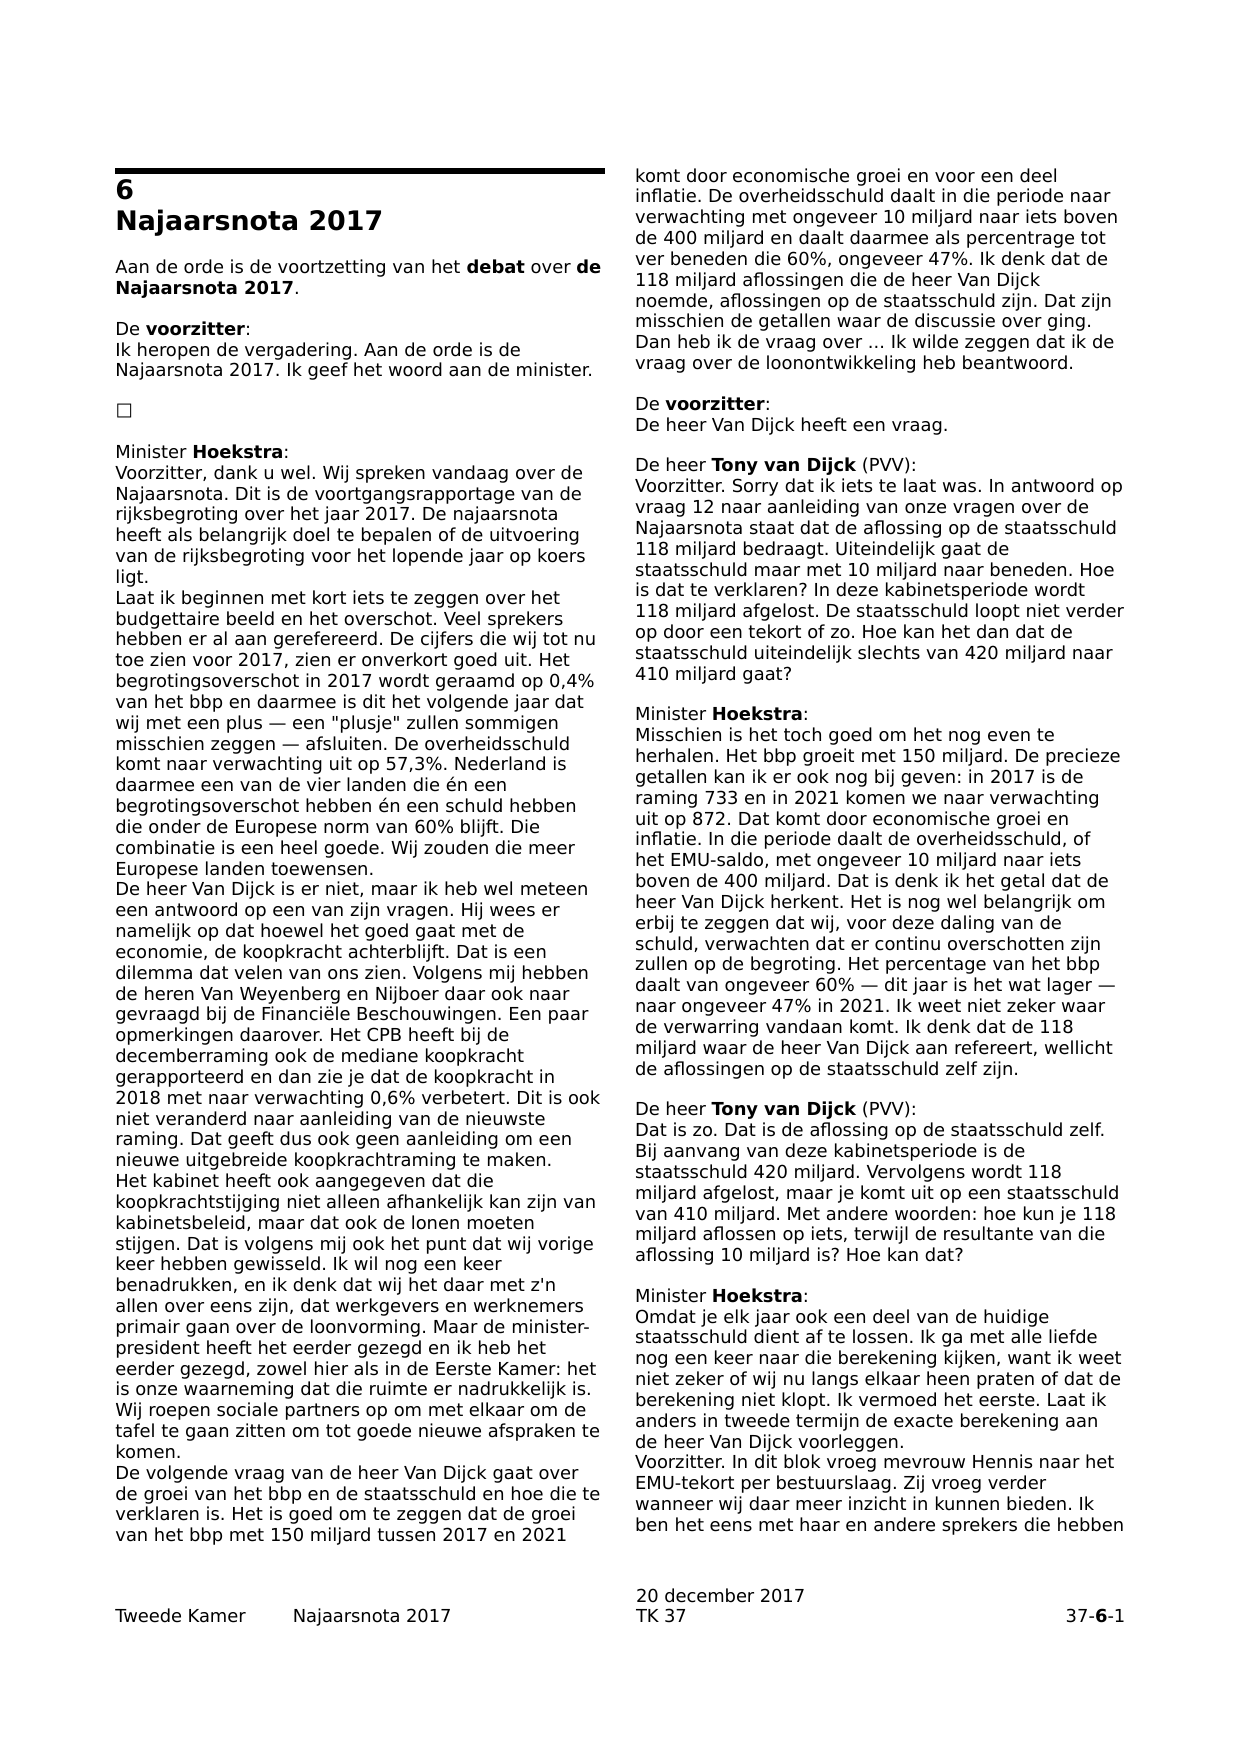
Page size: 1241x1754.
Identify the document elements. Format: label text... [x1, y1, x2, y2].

text Voorzitter, dank u wel. Wij spreken vandaag over de Najaarsnota. Dit is de voortgangsrapportage van de rijksbegroting over het jaar 2017. De najaarsnota heeft als belangrijk doel te bepalen of de uitvoering van de rijksbegroting voor het lopende jaar op koers ligt. [115, 462, 605, 587]
text ⬜ [115, 401, 605, 422]
text Het kabinet heeft ook aangegeven dat die koopkrachtstijging niet alleen afhankelijk kan zijn van kabinetsbeleid, maar dat ook de lonen moeten stijgen. Dat is volgens mij ook het punt dat wij vorige keer hebben gewisseld. Ik wil nog een keer benadrukken, en ik denk dat wij het daar met z'n allen over eens zijn, dat werkgevers en werknemers primair gaan over de loonvorming. Maar de minister-president heeft het eerder gezegd en ik heb het eerder gezegd, zowel hier als in de Eerste Kamer: het is onze waarneming dat die ruimte er nadrukkelijk is. Wij roepen sociale partners op om met elkaar om de tafel te gaan zitten om tot goede nieuwe afspraken te komen. [115, 1171, 605, 1462]
text De heer Tony van Dijck (PVV): [635, 1099, 1125, 1120]
text Minister Hoekstra: [115, 442, 605, 462]
text Misschien is het toch goed om het nog even te herhalen. Het bbp groeit met 150 miljard. De precieze getallen kan ik er ook nog bij geven: in 2017 is de raming 733 en in 2021 komen we naar verwachting uit op 872. Dat komt door economische groei en inflatie. In die periode daalt de overheidsschuld, of het EMU-saldo, met ongeveer 10 miljard naar iets boven de 400 miljard. Dat is denk ik het getal dat de heer Van Dijck herkent. Het is nog wel belangrijk om erbij te zeggen dat wij, voor deze daling van de schuld, verwachten dat er continu overschotten zijn zullen op de begroting. Het percentage van het bbp daalt van ongeveer 60% — dit jaar is het wat lager — naar ongeveer 47% in 2021. Ik weet niet zeker waar de verwarring vandaan komt. Ik denk dat de 118 miljard waar de heer Van Dijck aan refereert, wellicht de aflossingen op de staatsschuld zelf zijn. [635, 725, 1125, 1079]
text De heer Van Dijck is er niet, maar ik heb wel meteen een antwoord op een van zijn vragen. Hij wees er namelijk op dat hoewel het goed gaat met de economie, de koopkracht achterblijft. Dat is een dilemma dat velen van ons zien. Volgens mij hebben de heren Van Weyenberg en Nijboer daar ook naar gevraagd bij de Financiële Beschouwingen. Een paar opmerkingen daarover. Het CPB heeft bij de decemberraming ook de mediane koopkracht gerapporteerd en dan zie je dat de koopkracht in 2018 met naar verwachting 0,6% verbetert. Dit is ook niet veranderd naar aanleiding van de nieuwste raming. Dat geeft dus ook geen aanleiding om een nieuwe uitgebreide koopkrachtraming te maken. [115, 879, 605, 1171]
text De voorzitter: [115, 318, 605, 339]
text De voorzitter: [635, 394, 1125, 414]
text komt door economische groei en voor een deel inflatie. De overheidsschuld daalt in die periode naar verwachting met ongeveer 10 miljard naar iets boven de 400 miljard en daalt daarmee als percentrage tot ver beneden die 60%, ongeveer 47%. Ik denk dat de 118 miljard aflossingen die de heer Van Dijck noemde, aflossingen op de staatsschuld zijn. Dat zijn misschien de getallen waar de discussie over ging. [635, 165, 1125, 332]
text Minister Hoekstra: [635, 704, 1125, 725]
text Laat ik beginnen met kort iets te zeggen over het budgettaire beeld en het overschot. Veel sprekers hebben er al aan gerefereerd. De cijfers die wij tot nu toe zien voor 2017, zien er onverkort goed uit. Het begrotingsoverschot in 2017 wordt geraamd op 0,4% van het bbp en daarmee is dit het volgende jaar dat wij met een plus — een "plusje" zullen sommigen misschien zeggen — afsluiten. De overheidsschuld komt naar verwachting uit op 57,3%. Nederland is daarmee een van de vier landen die én een begrotingsoverschot hebben én een schuld hebben die onder de Europese norm van 60% blijft. Die combinatie is een heel goede. Wij zouden die meer Europese landen toewensen. [115, 587, 605, 879]
text Voorzitter. Sorry dat ik iets te laat was. In antwoord op vraag 12 naar aanleiding van onze vragen over de Najaarsnota staat dat de aflossing op de staatsschuld 118 miljard bedraagt. Uiteindelijk gaat de staatsschuld maar met 10 miljard naar beneden. Hoe is dat te verklaren? In deze kabinetsperiode wordt 118 miljard afgelost. De staatsschuld loopt niet verder op door een tekort of zo. Hoe kan het dan dat de staatsschuld uiteindelijk slechts van 420 miljard naar 410 miljard gaat? [635, 476, 1125, 684]
text Aan de orde is de voortzetting van het debat over de Najaarsnota 2017. [115, 257, 605, 298]
text Dan heb ik de vraag over ... Ik wilde zeggen dat ik de vraag over de loonontwikkeling heb beantwoord. [635, 332, 1125, 374]
text Ik heropen de vergadering. Aan de orde is de Najaarsnota 2017. Ik geef het woord aan de minister. [115, 339, 605, 381]
text De heer Van Dijck heeft een vraag. [635, 414, 1125, 435]
text Minister Hoekstra: [635, 1286, 1125, 1306]
title 6 Najaarsnota 2017 [115, 174, 605, 237]
text Omdat je elk jaar ook een deel van de huidige staatsschuld dient af te lossen. Ik ga met alle liefde nog een keer naar die berekening kijken, want ik weet niet zeker of wij nu langs elkaar heen praten of dat de berekening niet klopt. Ik vermoed het eerste. Laat ik anders in tweede termijn de exacte berekening aan de heer Van Dijck voorleggen. [635, 1306, 1125, 1452]
text De volgende vraag van de heer Van Dijck gaat over de groei van het bbp en de staatsschuld en hoe die te verklaren is. Het is goed om te zeggen dat de groei van het bbp met 150 miljard tussen 2017 en 2021 [115, 1462, 605, 1546]
text Voorzitter. In dit blok vroeg mevrouw Hennis naar het EMU-tekort per bestuurslaag. Zij vroeg verder wanneer wij daar meer inzicht in kunnen bieden. Ik ben het eens met haar en andere sprekers die hebben [635, 1452, 1125, 1536]
text Dat is zo. Dat is de aflossing op de staatsschuld zelf. Bij aanvang van deze kabinetsperiode is de staatsschuld 420 miljard. Vervolgens wordt 118 miljard afgelost, maar je komt uit op een staatsschuld van 410 miljard. Met andere woorden: hoe kun je 118 miljard aflossen op iets, terwijl de resultante van die aflossing 10 miljard is? Hoe kan dat? [635, 1120, 1125, 1266]
text De heer Tony van Dijck (PVV): [635, 455, 1125, 476]
